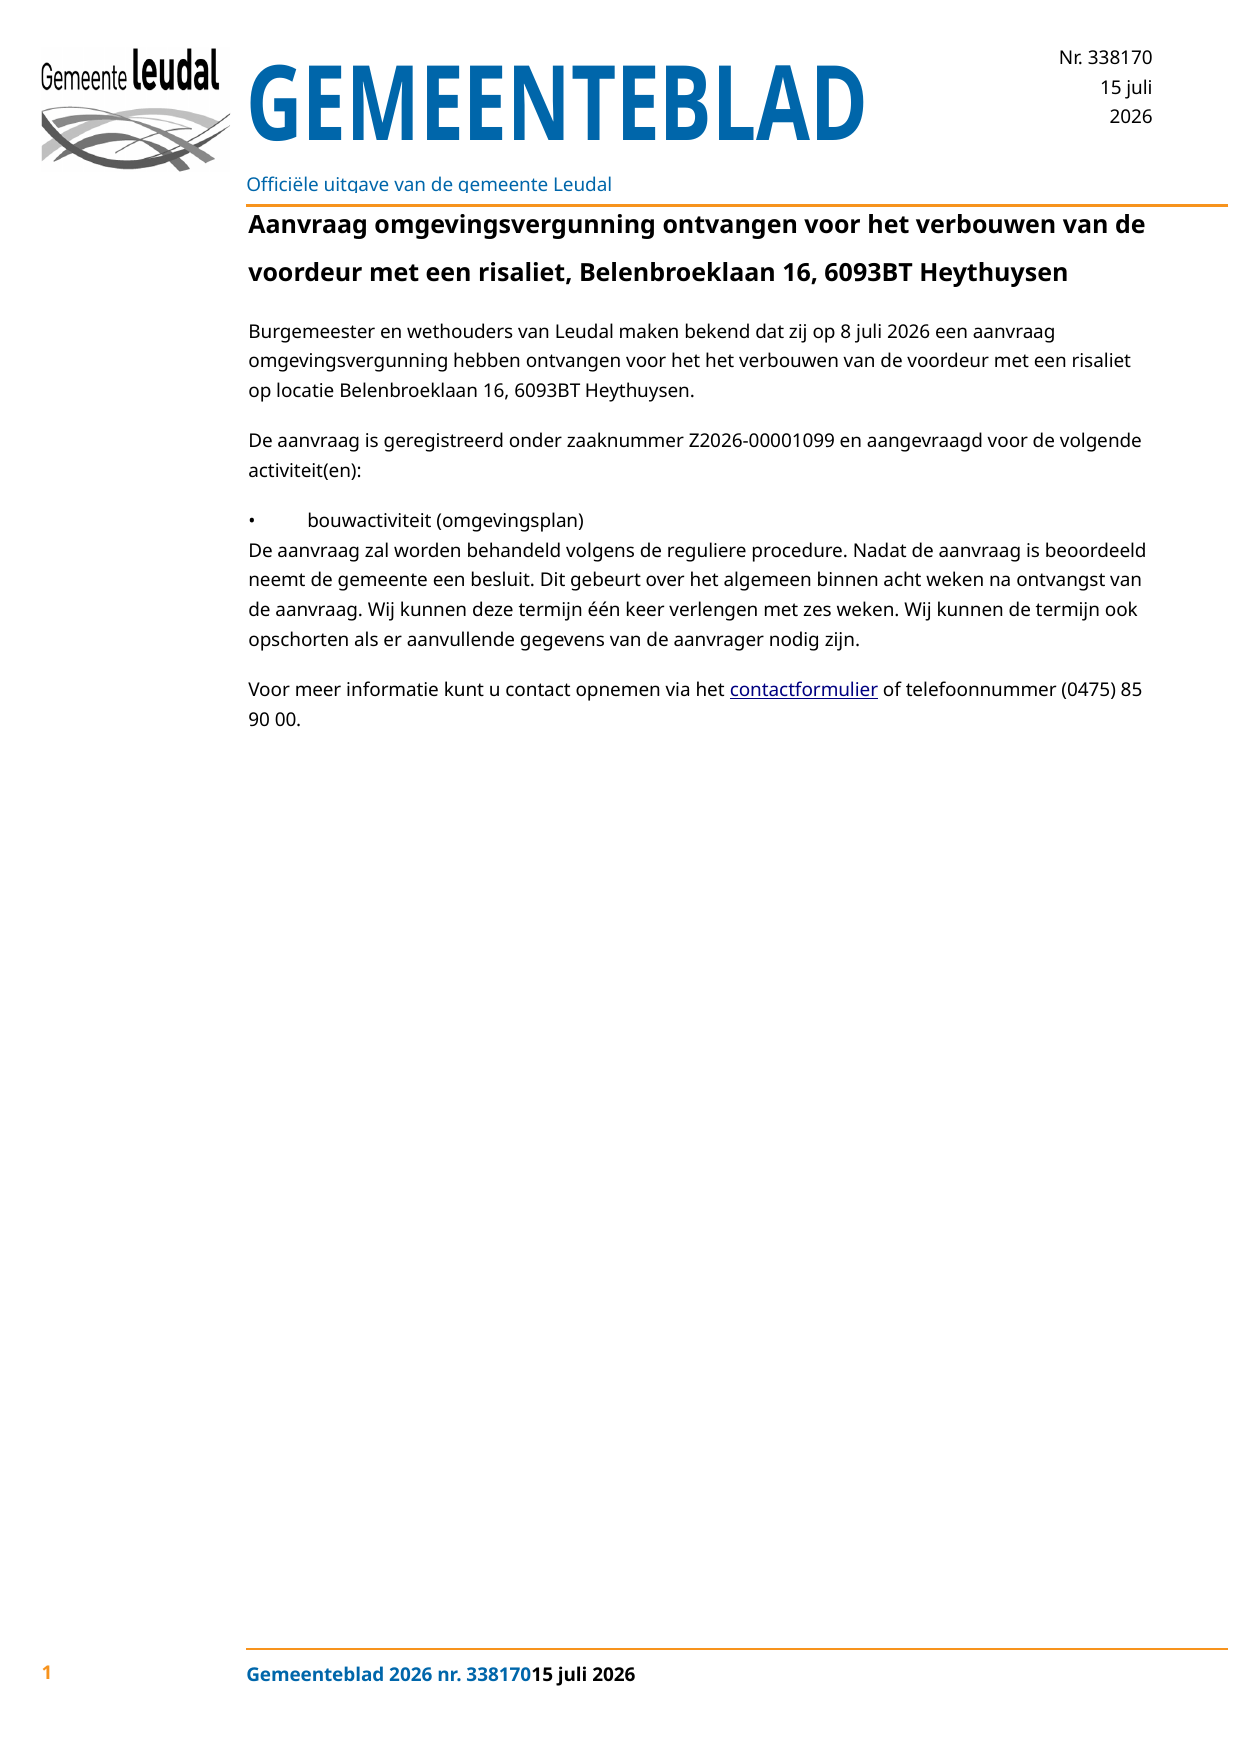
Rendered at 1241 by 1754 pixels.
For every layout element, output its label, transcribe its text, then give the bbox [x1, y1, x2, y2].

text Burgemeester en wethouders van Leudal maken bekend dat zij op 8 juli 2026 een aanvraag omgevingsvergunning hebben ontvangen voor het het verbouwen van de voordeur met een risaliet op locatie Belenbroeklaan 16, 6093BT Heythuysen. [248, 318, 1152, 403]
list bouwactiviteit (omgevingsplan) [248, 507, 1152, 533]
picture [41, 47, 231, 172]
text De aanvraag zal worden behandeld volgens de reguliere procedure. Nadat de aanvraag is beoordeeld neemt de gemeente een besluit. Dit gebeurt over het algemeen binnen acht weken na ontvangst van de aanvraag. Wij kunnen deze termijn één keer verlengen met zes weken. Wij kunnen de termijn ook opschorten als er aanvullende gegevens van de aanvrager nodig zijn. [248, 537, 1152, 652]
text Aanvraag omgevingsvergunning ontvangen voor het verbouwen van de voordeur met een risaliet, Belenbroeklaan 16, 6093BT Heythuysen [248, 207, 1152, 288]
text De aanvraag is geregistreerd onder zaaknummer Z2026-00001099 en aangevraagd voor de volgende activiteit(en): [248, 427, 1152, 483]
text Voor meer informatie kunt u contact opnemen via het contactformulier of telefoonnummer (0475) 85 90 00. [248, 676, 1152, 732]
